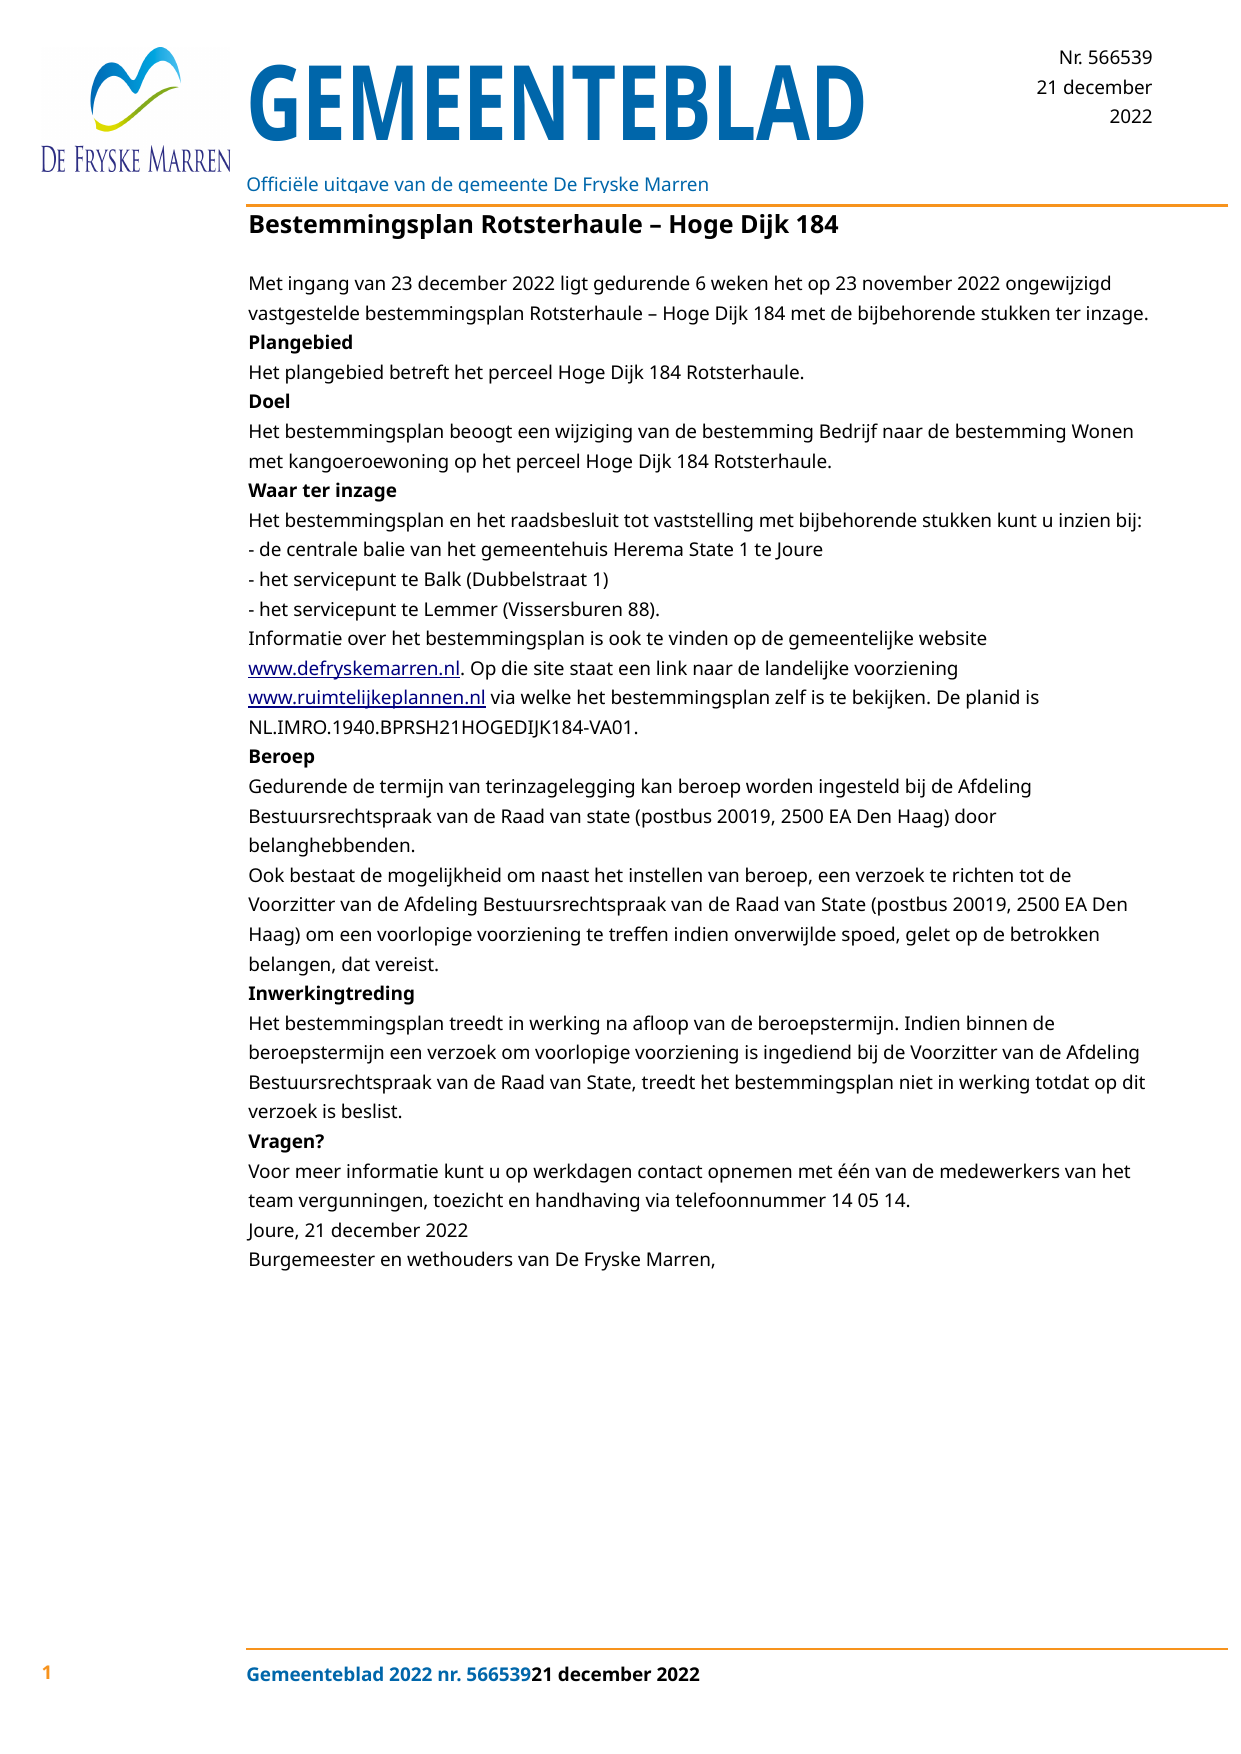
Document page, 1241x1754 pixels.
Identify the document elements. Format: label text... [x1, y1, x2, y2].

text Plangebied [248, 329, 1152, 355]
text Bestemmingsplan Rotsterhaule – Hoge Dijk 184 [248, 207, 1152, 241]
picture [41, 47, 231, 172]
text Het bestemmingsplan en het raadsbesluit tot vaststelling met bijbehorende stukken kunt u inzien bij: [248, 507, 1152, 533]
text Vragen? [248, 1128, 1152, 1154]
text - het servicepunt te Lemmer (Vissersburen 88). [248, 596, 1152, 621]
text Ook bestaat de mogelijkheid om naast het instellen van beroep, een verzoek te richten tot de Voorzitter van de Afdeling Bestuursrechtspraak van de Raad van State (postbus 20019, 2500 EA Den Haag) om een voorlopige voorziening te treffen indien onverwijlde spoed, gelet op de betrokken belangen, dat vereist. [248, 862, 1152, 976]
text Inwerkingtreding [248, 980, 1152, 1006]
text Het bestemmingsplan treedt in werking na afloop van de beroepstermijn. Indien binnen de beroepstermijn een verzoek om voorlopige voorziening is ingediend bij de Voorzitter van de Afdeling Bestuursrechtspraak van de Raad van State, treedt het bestemmingsplan niet in werking totdat op dit verzoek is beslist. [248, 1010, 1152, 1124]
text Waar ter inzage [248, 477, 1152, 503]
text Informatie over het bestemmingsplan is ook te vinden op de gemeentelijke website www.defryskemarren.nl. Op die site staat een link naar de landelijke voorziening www.ruimtelijkeplannen.nl via welke het bestemmingsplan zelf is te bekijken. De planid is NL.IMRO.1940.BPRSH21HOGEDIJK184-VA01. [248, 625, 1152, 740]
text Het plangebied betreft het perceel Hoge Dijk 184 Rotsterhaule. [248, 359, 1152, 385]
text - de centrale balie van het gemeentehuis Herema State 1 te Joure [248, 537, 1152, 562]
text - het servicepunt te Balk (Dubbelstraat 1) [248, 566, 1152, 592]
text Doel [248, 389, 1152, 414]
text Met ingang van 23 december 2022 ligt gedurende 6 weken het op 23 november 2022 ongewijzigd vastgestelde bestemmingsplan Rotsterhaule – Hoge Dijk 184 met de bijbehorende stukken ter inzage. [248, 270, 1152, 326]
text Joure, 21 december 2022 [248, 1217, 1152, 1243]
text Gedurende de termijn van terinzagelegging kan beroep worden ingesteld bij de Afdeling Bestuursrechtspraak van de Raad van state (postbus 20019, 2500 EA Den Haag) door belanghebbenden. [248, 773, 1152, 858]
text Het bestemmingsplan beoogt een wijziging van de bestemming Bedrijf naar de bestemming Wonen met kangoeroewoning op het perceel Hoge Dijk 184 Rotsterhaule. [248, 418, 1152, 473]
text Burgemeester en wethouders van De Fryske Marren, [248, 1247, 1152, 1272]
text Beroep [248, 744, 1152, 769]
text Voor meer informatie kunt u op werkdagen contact opnemen met één van de medewerkers van het team vergunningen, toezicht en handhaving via telefoonnummer 14 05 14. [248, 1158, 1152, 1213]
